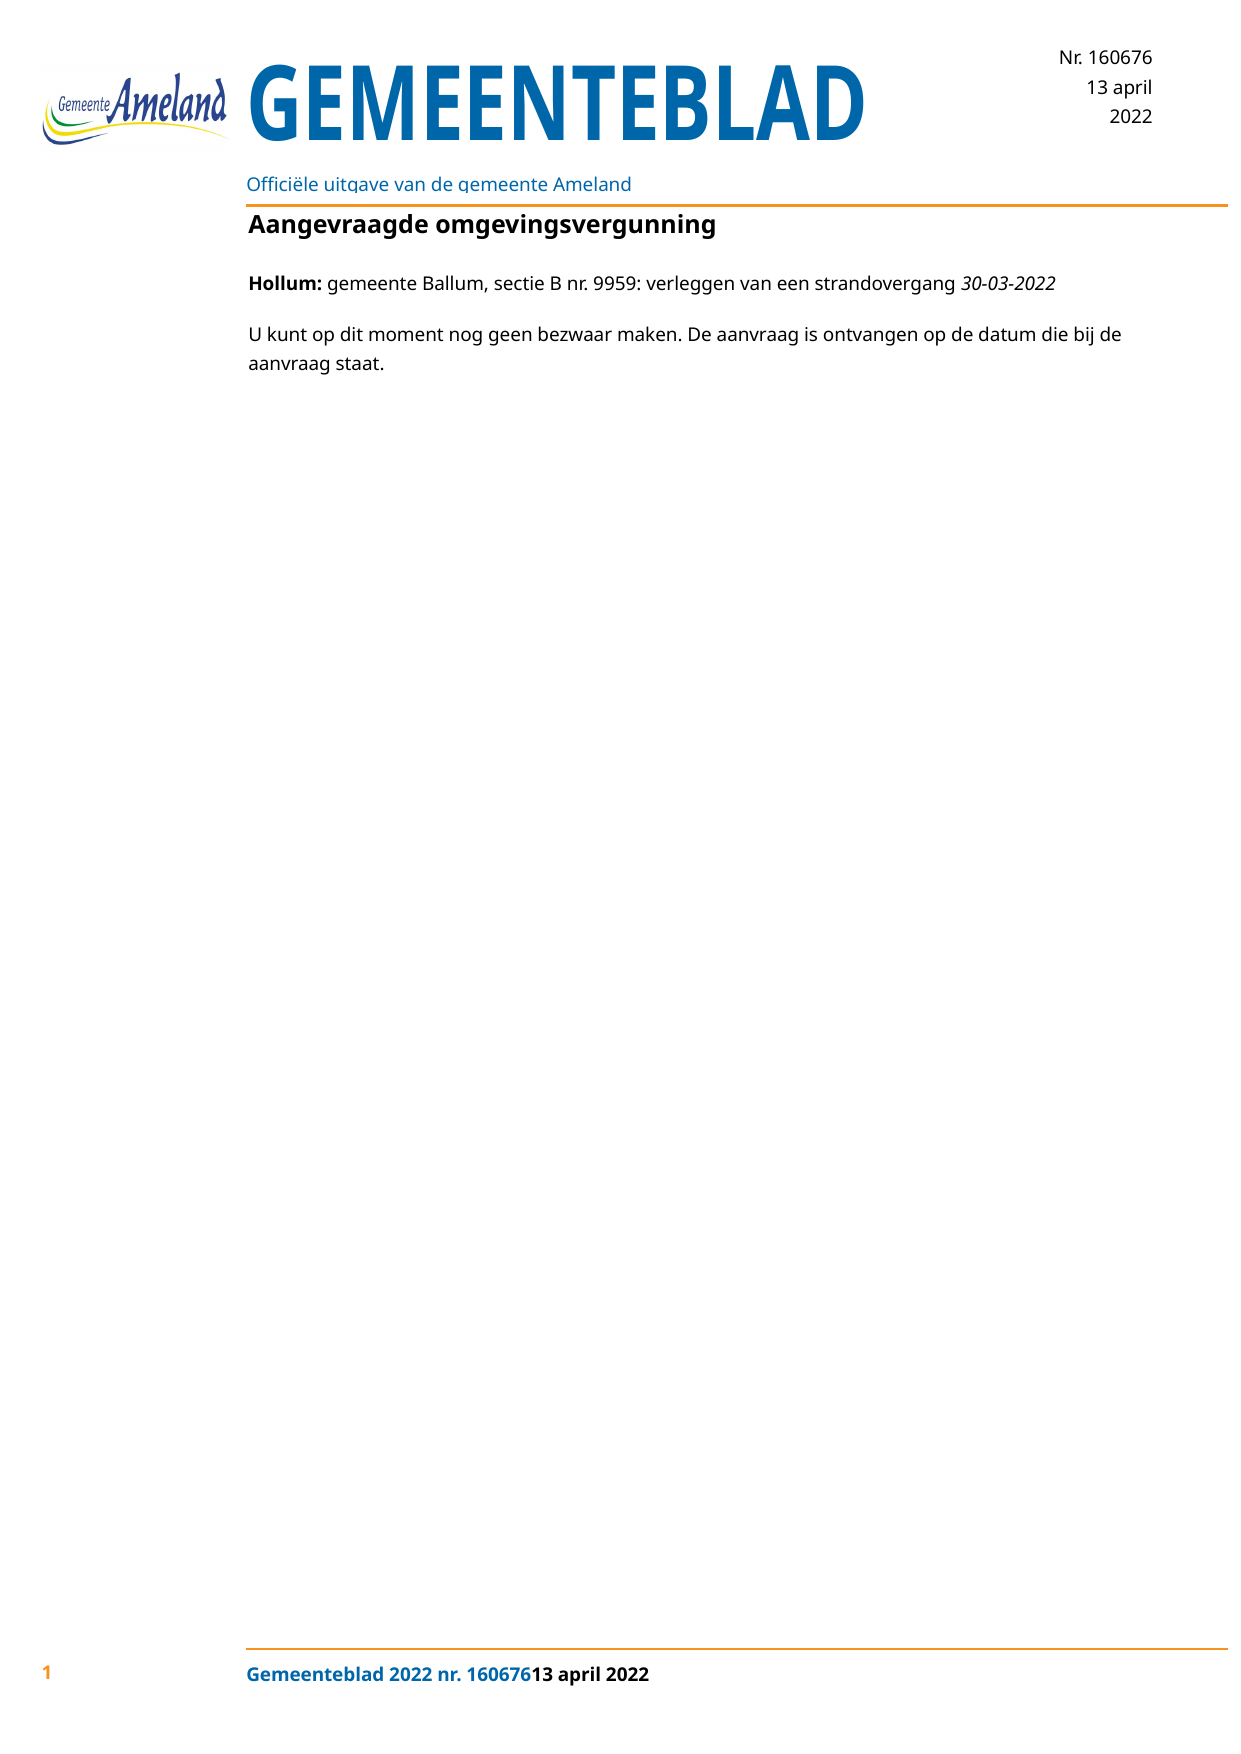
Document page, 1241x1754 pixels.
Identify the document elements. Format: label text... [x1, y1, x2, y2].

text Hollum: gemeente Ballum, sectie B nr. 9959: verleggen van een strandovergang 30-03-2022 [248, 270, 1152, 296]
picture [41, 47, 231, 172]
text Aangevraagde omgevingsvergunning [248, 207, 1152, 241]
text U kunt op dit moment nog geen bezwaar maken. De aanvraag is ontvangen op de datum die bij de aanvraag staat. [248, 321, 1152, 376]
